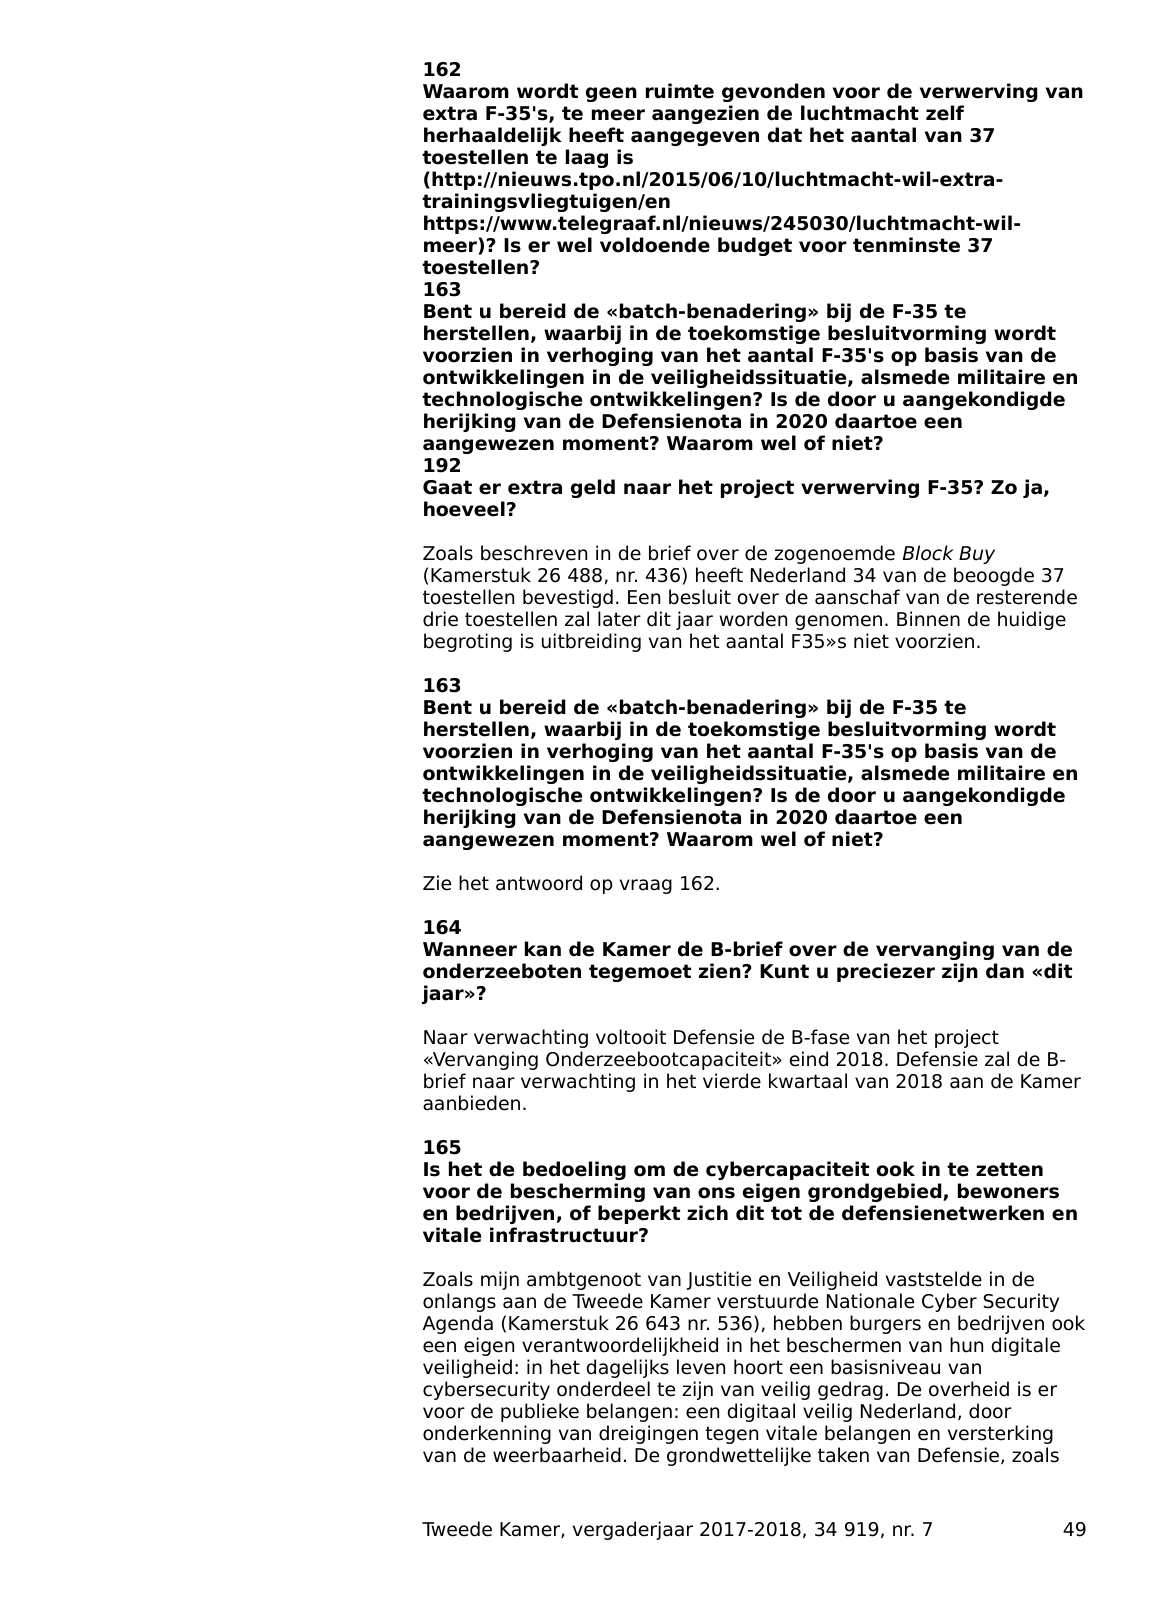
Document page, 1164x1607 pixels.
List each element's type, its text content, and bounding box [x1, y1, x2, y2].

text 163 [422, 279, 1087, 301]
text 164 [422, 917, 1087, 939]
text Bent u bereid de «batch-benadering» bij de F-35 te herstellen, waarbij in de toekomstige besluitvorming wordt voorzien in verhoging van het aantal F-35's op basis van de ontwikkelingen in de veiligheidssituatie, alsmede militaire en technologische ontwikkelingen? Is de door u aangekondigde herijking van de Defensienota in 2020 daartoe een aangewezen moment? Waarom wel of niet? [422, 301, 1087, 455]
text 165 [422, 1137, 1087, 1159]
text Zoals mijn ambtgenoot van Justitie en Veiligheid vaststelde in de onlangs aan de Tweede Kamer verstuurde Nationale Cyber Security Agenda (Kamerstuk 26 643 nr. 536), hebben burgers en bedrijven ook een eigen verantwoordelijkheid in het beschermen van hun digitale veiligheid: in het dagelijks leven hoort een basisniveau van cybersecurity onderdeel te zijn van veilig gedrag. De overheid is er voor de publieke belangen: een digitaal veilig Nederland, door onderkenning van dreigingen tegen vitale belangen en versterking van de weerbaarheid. De grondwettelijke taken van Defensie, zoals [422, 1269, 1087, 1467]
text 192 [422, 455, 1087, 477]
text Naar verwachting voltooit Defensie de B-fase van het project «Vervanging Onderzeebootcapaciteit» eind 2018. Defensie zal de B-brief naar verwachting in het vierde kwartaal van 2018 aan de Kamer aanbieden. [422, 1027, 1087, 1115]
text Zoals beschreven in de brief over de zogenoemde Block Buy (Kamerstuk 26 488, nr. 436) heeft Nederland 34 van de beoogde 37 toestellen bevestigd. Een besluit over de aanschaf van de resterende drie toestellen zal later dit jaar worden genomen. Binnen de huidige begroting is uitbreiding van het aantal F35»s niet voorzien. [422, 543, 1087, 653]
text Wanneer kan de Kamer de B-brief over de vervanging van de onderzeeboten tegemoet zien? Kunt u preciezer zijn dan «dit jaar»? [422, 939, 1087, 1005]
text 162 [422, 59, 1087, 81]
text 163 [422, 675, 1087, 697]
text Waarom wordt geen ruimte gevonden voor de verwerving van extra F-35's, te meer aangezien de luchtmacht zelf herhaaldelijk heeft aangegeven dat het aantal van 37 toestellen te laag is (http://nieuws.tpo.nl/2015/06/10/luchtmacht-wil-extra-trainingsvliegtuigen/en https://www.telegraaf.nl/nieuws/245030/luchtmacht-wil-meer)? Is er wel voldoende budget voor tenminste 37 toestellen? [422, 81, 1087, 279]
text Bent u bereid de «batch-benadering» bij de F-35 te herstellen, waarbij in de toekomstige besluitvorming wordt voorzien in verhoging van het aantal F-35's op basis van de ontwikkelingen in de veiligheidssituatie, alsmede militaire en technologische ontwikkelingen? Is de door u aangekondigde herijking van de Defensienota in 2020 daartoe een aangewezen moment? Waarom wel of niet? [422, 697, 1087, 851]
text Gaat er extra geld naar het project verwerving F-35? Zo ja, hoeveel? [422, 477, 1087, 521]
text Is het de bedoeling om de cybercapaciteit ook in te zetten voor de bescherming van ons eigen grondgebied, bewoners en bedrijven, of beperkt zich dit tot de defensienetwerken en vitale infrastructuur? [422, 1159, 1087, 1247]
text Zie het antwoord op vraag 162. [422, 873, 1087, 895]
